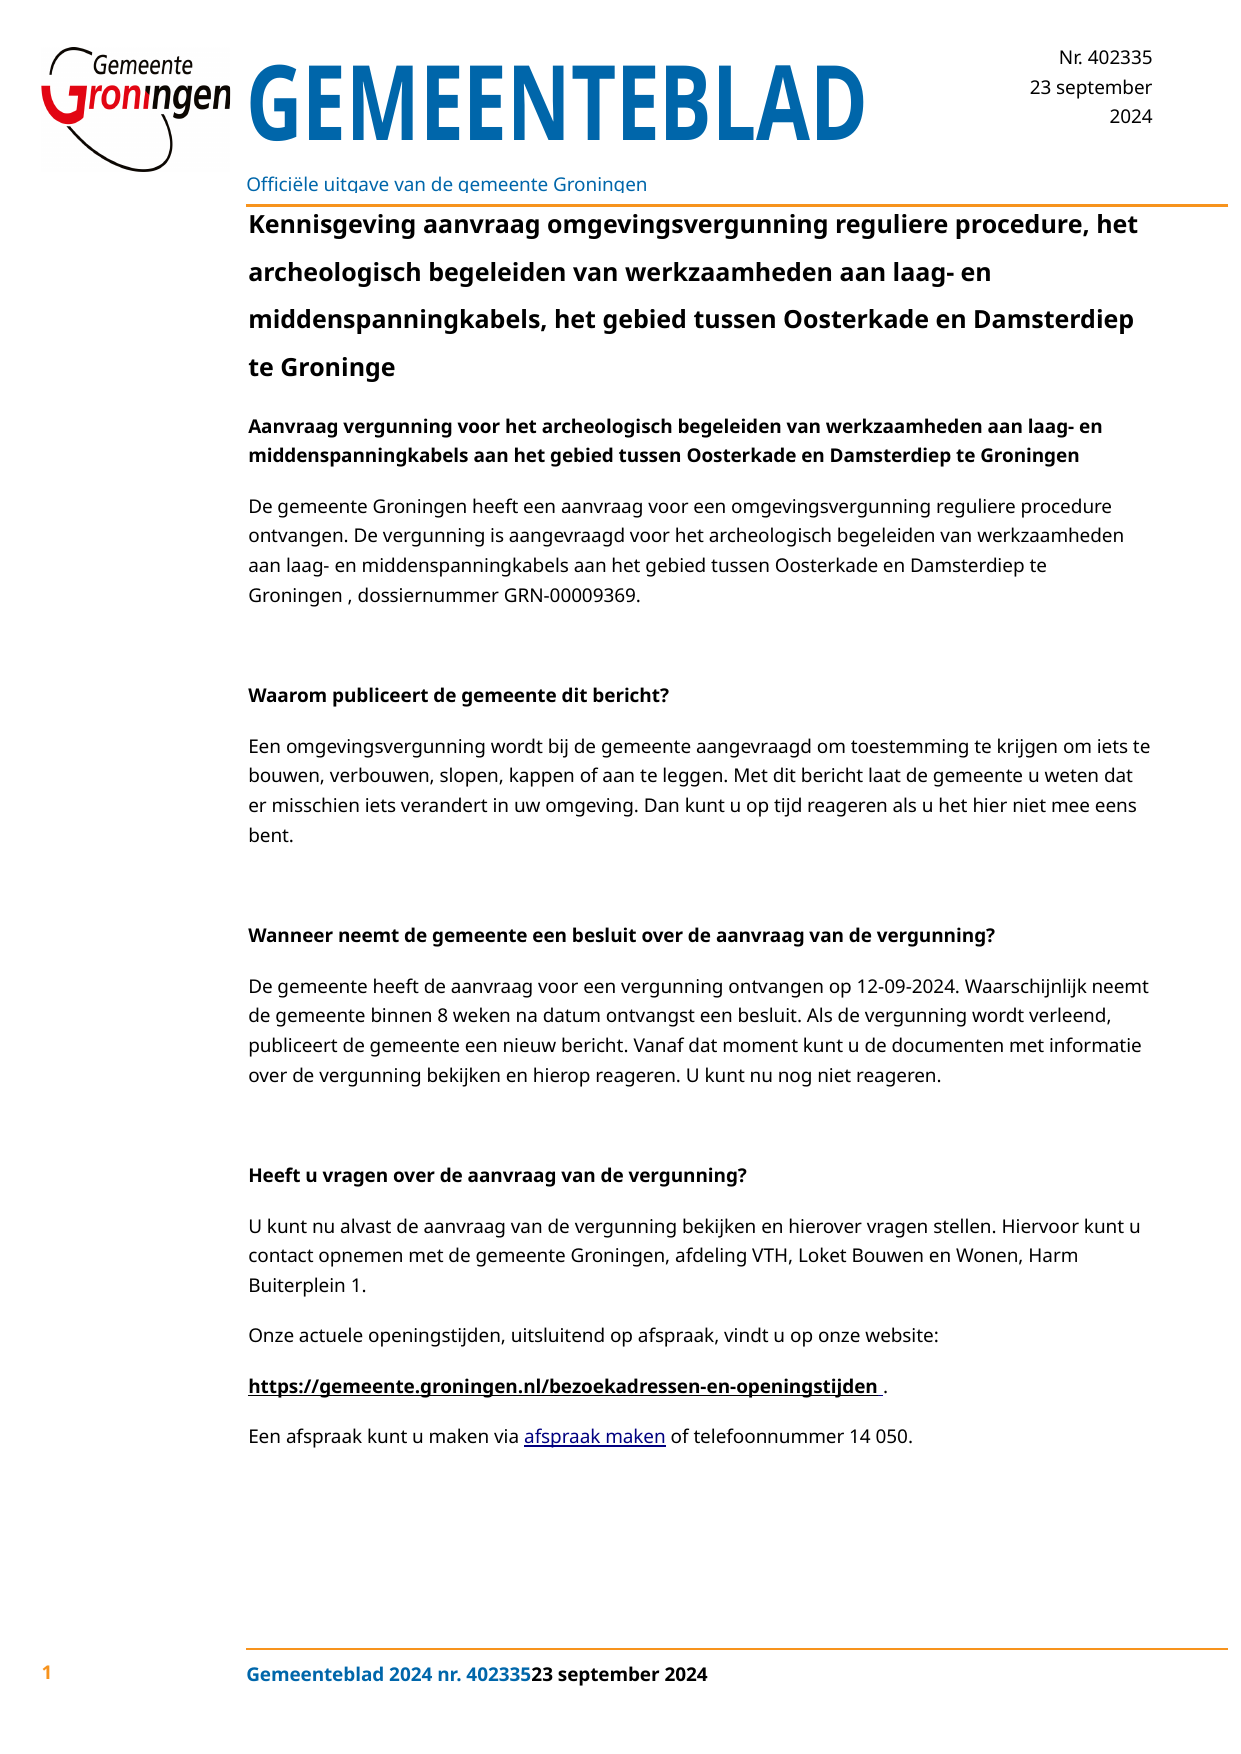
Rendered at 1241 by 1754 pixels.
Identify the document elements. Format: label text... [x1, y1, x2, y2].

text De gemeente heeft de aanvraag voor een vergunning ontvangen op 12-09-2024. Waarschijnlijk neemt de gemeente binnen 8 weken na datum ontvangst een besluit. Als de vergunning wordt verleend, publiceert de gemeente een nieuw bericht. Vanaf dat moment kunt u de documenten met informatie over de vergunning bekijken en hierop reageren. U kunt nu nog niet reageren. [248, 973, 1152, 1088]
text Kennisgeving aanvraag omgevingsvergunning reguliere procedure, het archeologisch begeleiden van werkzaamheden aan laag- en middenspanningkabels, het gebied tussen Oosterkade en Damsterdiep te Groninge [248, 207, 1152, 384]
text Onze actuele openingstijden, uitsluitend op afspraak, vindt u op onze website: [248, 1323, 1152, 1348]
text Een omgevingsvergunning wordt bij de gemeente aangevraagd om toestemming te krijgen om iets te bouwen, verbouwen, slopen, kappen of aan te leggen. Met dit bericht laat de gemeente u weten dat er misschien iets verandert in uw omgeving. Dan kunt u op tijd reageren als u het hier niet mee eens bent. [248, 733, 1152, 848]
text Heeft u vragen over de aanvraag van de vergunning? [248, 1163, 1152, 1188]
text https://gemeente.groningen.nl/bezoekadressen-en-openingstijden . [248, 1373, 1152, 1399]
text Wanneer neemt de gemeente een besluit over de aanvraag van de vergunning? [248, 923, 1152, 948]
text De gemeente Groningen heeft een aanvraag voor een omgevingsvergunning reguliere procedure ontvangen. De vergunning is aangevraagd voor het archeologisch begeleiden van werkzaamheden aan laag- en middenspanningkabels aan het gebied tussen Oosterkade en Damsterdiep te Groningen , dossiernummer GRN-00009369. [248, 493, 1152, 608]
text Aanvraag vergunning voor het archeologisch begeleiden van werkzaamheden aan laag- en middenspanningkabels aan het gebied tussen Oosterkade en Damsterdiep te Groningen [248, 413, 1152, 468]
text Een afspraak kunt u maken via afspraak maken of telefoonnummer 14 050. [248, 1423, 1152, 1449]
picture [41, 47, 231, 172]
text U kunt nu alvast de aanvraag van de vergunning bekijken en hierover vragen stellen. Hiervoor kunt u contact opnemen met de gemeente Groningen, afdeling VTH, Loket Bouwen en Wonen, Harm Buiterplein 1. [248, 1213, 1152, 1298]
text Waarom publiceert de gemeente dit bericht? [248, 683, 1152, 708]
